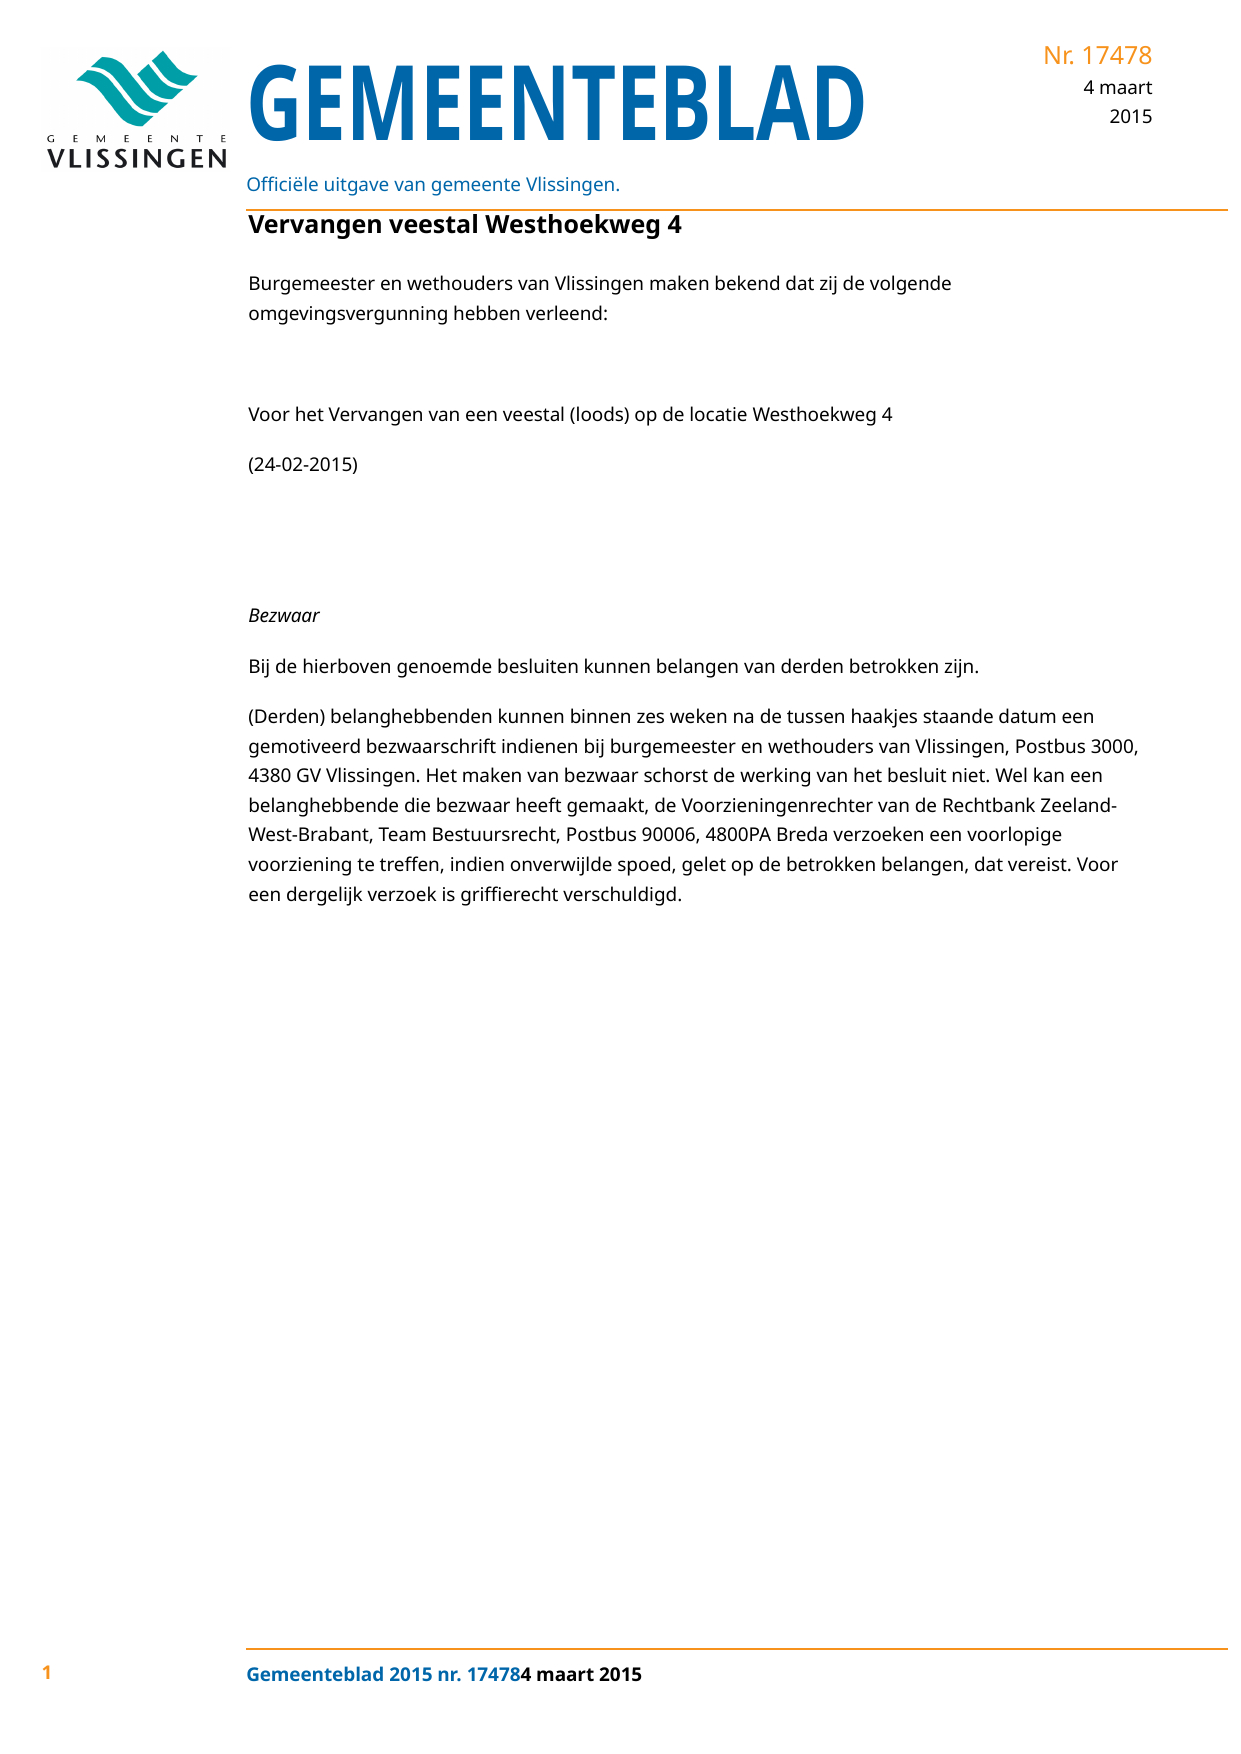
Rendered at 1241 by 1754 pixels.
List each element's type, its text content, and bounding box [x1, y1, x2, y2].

text Burgemeester en wethouders van Vlissingen maken bekend dat zij de volgende omgevingsvergunning hebben verleend: [248, 270, 1152, 326]
text Vervangen veestal Westhoekweg 4 [248, 211, 1152, 241]
text Bij de hierboven genoemde besluiten kunnen belangen van derden betrokken zijn. [248, 653, 1152, 678]
picture [41, 47, 231, 172]
text (24-02-2015) [248, 451, 1152, 477]
text Bezwaar [248, 602, 1152, 628]
text (Derden) belanghebbenden kunnen binnen zes weken na de tussen haakjes staande datum een gemotiveerd bezwaarschrift indienen bij burgemeester en wethouders van Vlissingen, Postbus 3000, 4380 GV Vlissingen. Het maken van bezwaar schorst de werking van het besluit niet. Wel kan een belanghebbende die bezwaar heeft gemaakt, de Voorzieningenrechter van de Rechtbank Zeeland-West-Brabant, Team Bestuursrecht, Postbus 90006, 4800PA Breda verzoeken een voorlopige voorziening te treffen, indien onverwijlde spoed, gelet op de betrokken belangen, dat vereist. Voor een dergelijk verzoek is griffierecht verschuldigd. [248, 703, 1152, 906]
text Voor het Vervangen van een veestal (loods) op de locatie Westhoekweg 4 [248, 401, 1152, 426]
